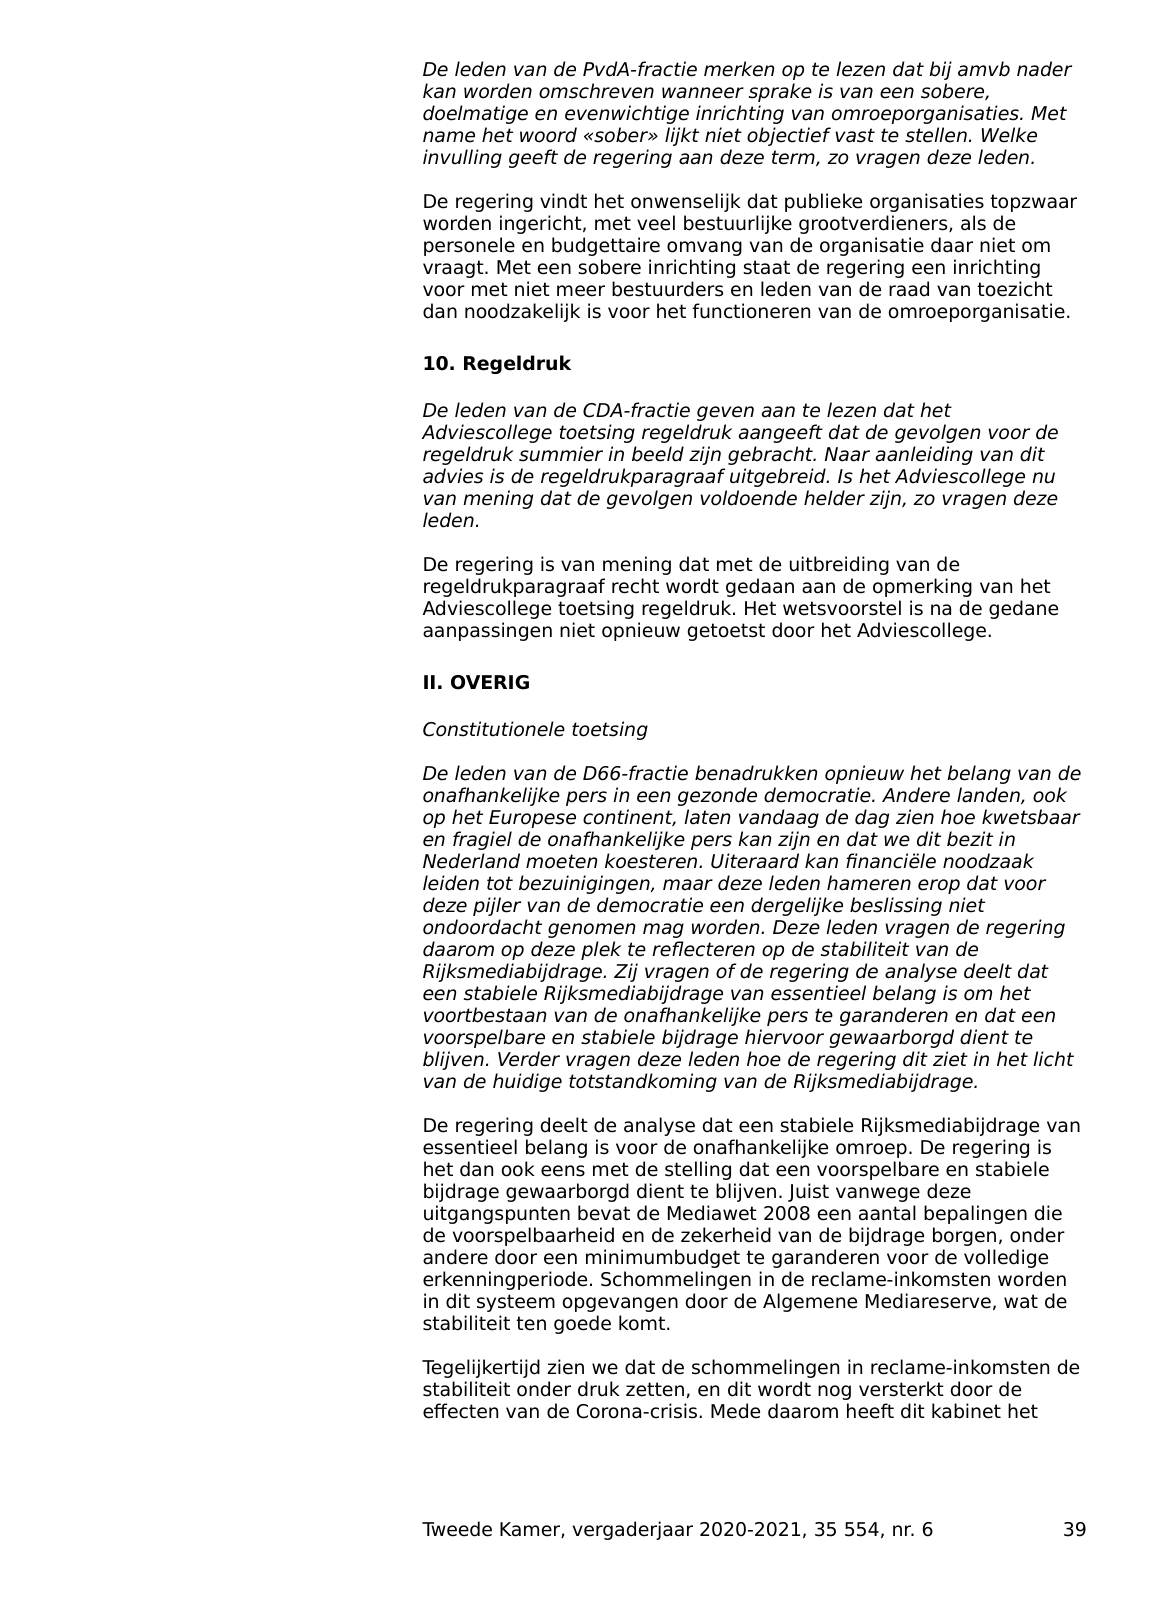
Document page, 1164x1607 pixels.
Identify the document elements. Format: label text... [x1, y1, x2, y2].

text De regering vindt het onwenselijk dat publieke organisaties topzwaar worden ingericht, met veel bestuurlijke grootverdieners, als de personele en budgettaire omvang van de organisatie daar niet om vraagt. Met een sobere inrichting staat de regering een inrichting voor met niet meer bestuurders en leden van de raad van toezicht dan noodzakelijk is voor het functioneren van de omroeporganisatie. [422, 191, 1087, 323]
text De leden van de CDA-fractie geven aan te lezen dat het Adviescollege toetsing regeldruk aangeeft dat de gevolgen voor de regeldruk summier in beeld zijn gebracht. Naar aanleiding van dit advies is de regeldrukparagraaf uitgebreid. Is het Adviescollege nu van mening dat de gevolgen voldoende helder zijn, zo vragen deze leden. [422, 400, 1087, 532]
text De leden van de PvdA-fractie merken op te lezen dat bij amvb nader kan worden omschreven wanneer sprake is van een sobere, doelmatige en evenwichtige inrichting van omroeporganisaties. Met name het woord «sober» lijkt niet objectief vast te stellen. Welke invulling geeft de regering aan deze term, zo vragen deze leden. [422, 59, 1087, 169]
text De leden van de D66-fractie benadrukken opnieuw het belang van de onafhankelijke pers in een gezonde democratie. Andere landen, ook op het Europese continent, laten vandaag de dag zien hoe kwetsbaar en fragiel de onafhankelijke pers kan zijn en dat we dit bezit in Nederland moeten koesteren. Uiteraard kan financiële noodzaak leiden tot bezuinigingen, maar deze leden hameren erop dat voor deze pijler van de democratie een dergelijke beslissing niet ondoordacht genomen mag worden. Deze leden vragen de regering daarom op deze plek te reflecteren op de stabiliteit van de Rijksmediabijdrage. Zij vragen of de regering de analyse deelt dat een stabiele Rijksmediabijdrage van essentieel belang is om het voortbestaan van de onafhankelijke pers te garanderen en dat een voorspelbare en stabiele bijdrage hiervoor gewaarborgd dient te blijven. Verder vragen deze leden hoe de regering dit ziet in het licht van de huidige totstandkoming van de Rijksmediabijdrage. [422, 763, 1087, 1093]
text Tegelijkertijd zien we dat de schommelingen in reclame-inkomsten de stabiliteit onder druk zetten, en dit wordt nog versterkt door de effecten van de Corona-crisis. Mede daarom heeft dit kabinet het [422, 1357, 1087, 1423]
subtitle 10. Regeldruk [422, 353, 1087, 375]
text De regering is van mening dat met de uitbreiding van de regeldrukparagraaf recht wordt gedaan aan de opmerking van het Adviescollege toetsing regeldruk. Het wetsvoorstel is na de gedane aanpassingen niet opnieuw getoetst door het Adviescollege. [422, 554, 1087, 642]
subtitle Constitutionele toetsing [422, 719, 1087, 741]
subtitle II. OVERIG [422, 672, 1087, 694]
text De regering deelt de analyse dat een stabiele Rijksmediabijdrage van essentieel belang is voor de onafhankelijke omroep. De regering is het dan ook eens met de stelling dat een voorspelbare en stabiele bijdrage gewaarborgd dient te blijven. Juist vanwege deze uitgangspunten bevat de Mediawet 2008 een aantal bepalingen die de voorspelbaarheid en de zekerheid van de bijdrage borgen, onder andere door een minimumbudget te garanderen voor de volledige erkenningperiode. Schommelingen in de reclame-inkomsten worden in dit systeem opgevangen door de Algemene Mediareserve, wat de stabiliteit ten goede komt. [422, 1115, 1087, 1335]
